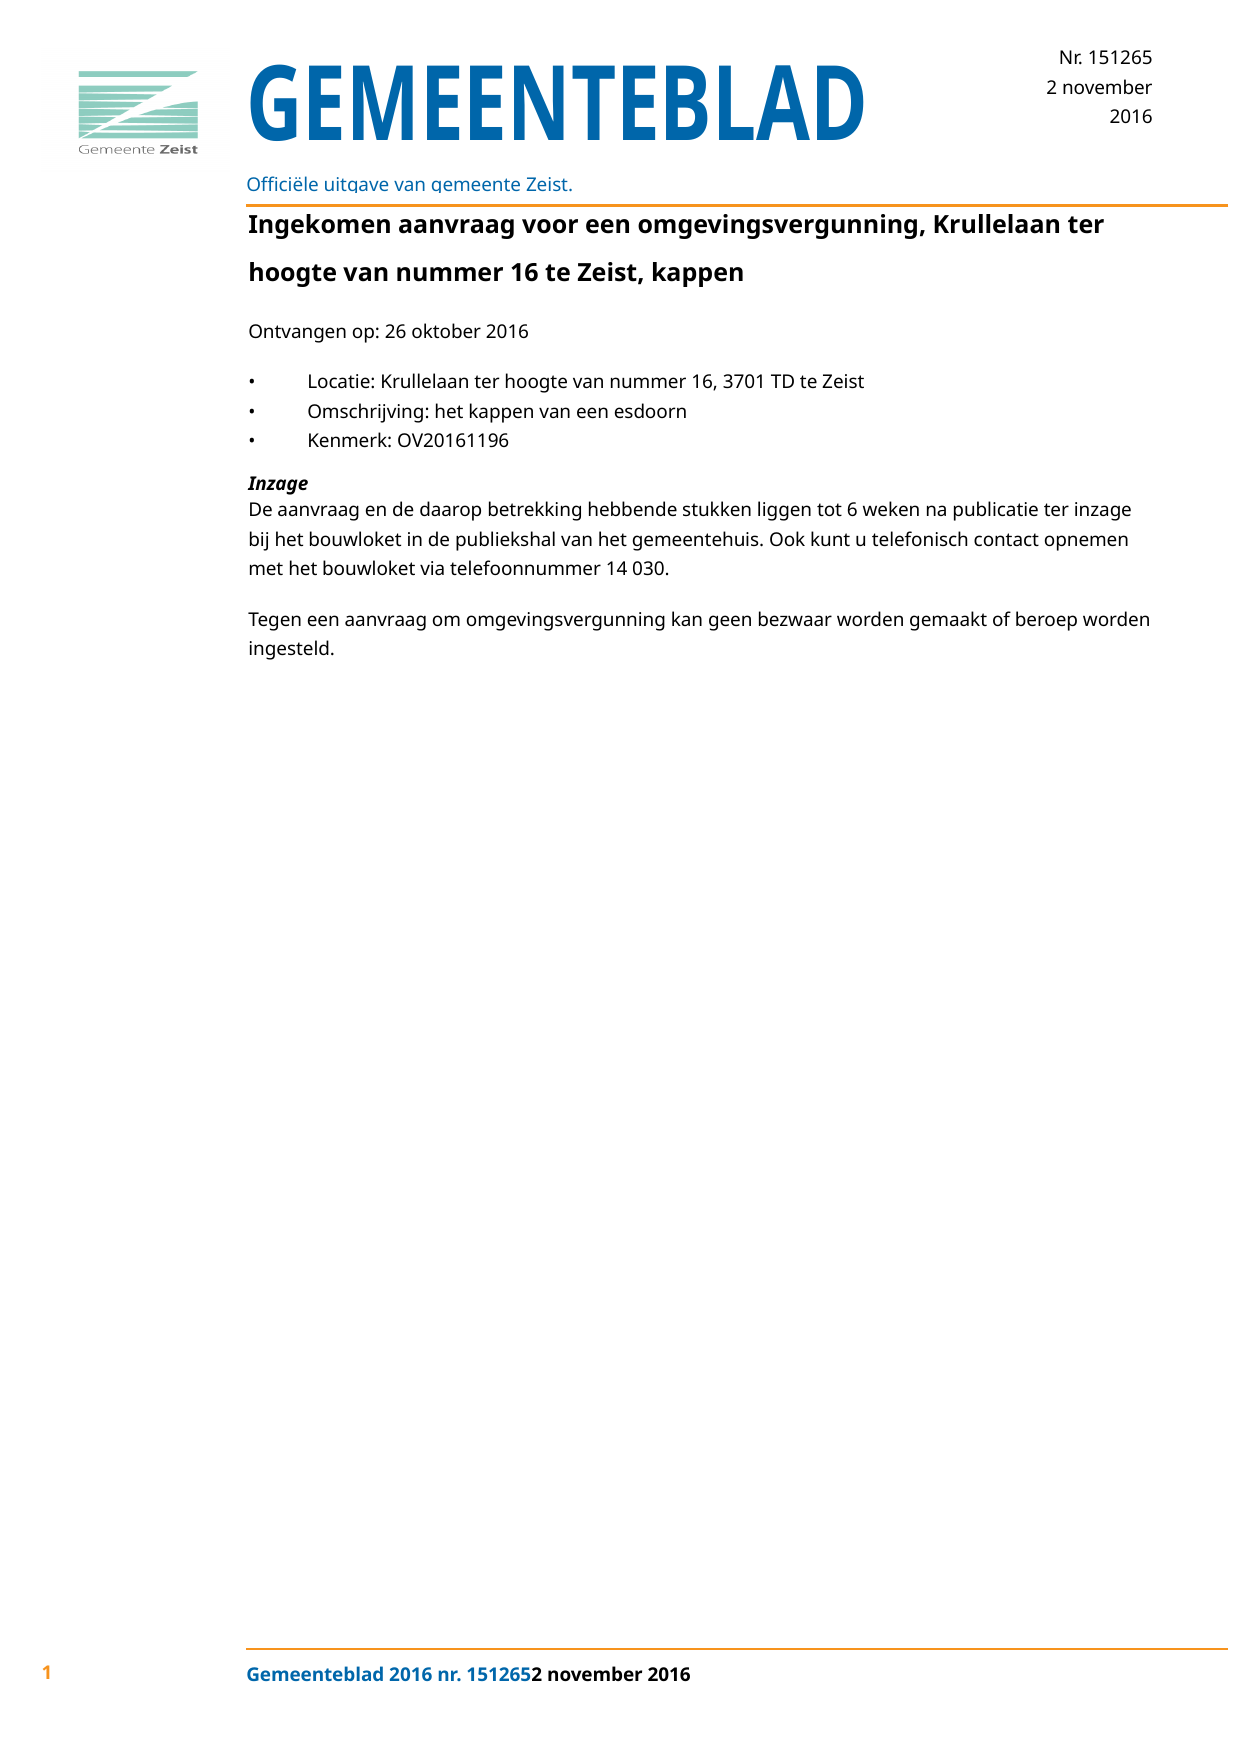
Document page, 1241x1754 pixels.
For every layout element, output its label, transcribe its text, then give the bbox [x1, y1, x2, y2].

text Tegen een aanvraag om omgevingsvergunning kan geen bezwaar worden gemaakt of beroep worden ingesteld. [248, 606, 1152, 661]
text Ingekomen aanvraag voor een omgevingsvergunning, Krullelaan ter hoogte van nummer 16 te Zeist, kappen [248, 207, 1152, 288]
list Kenmerk: OV20161196 [248, 427, 1152, 453]
list Omschrijving: het kappen van een esdoorn [248, 398, 1152, 424]
picture [41, 47, 231, 172]
text De aanvraag en de daarop betrekking hebbende stukken liggen tot 6 weken na publicatie ter inzage bij het bouwloket in de publiekshal van het gemeentehuis. Ook kunt u telefonisch contact opnemen met het bouwloket via telefoonnummer 14 030. [248, 496, 1152, 581]
text Inzage [248, 471, 1152, 496]
list Locatie: Krullelaan ter hoogte van nummer 16, 3701 TD te Zeist [248, 368, 1152, 394]
text Ontvangen op: 26 oktober 2016 [248, 318, 1152, 344]
